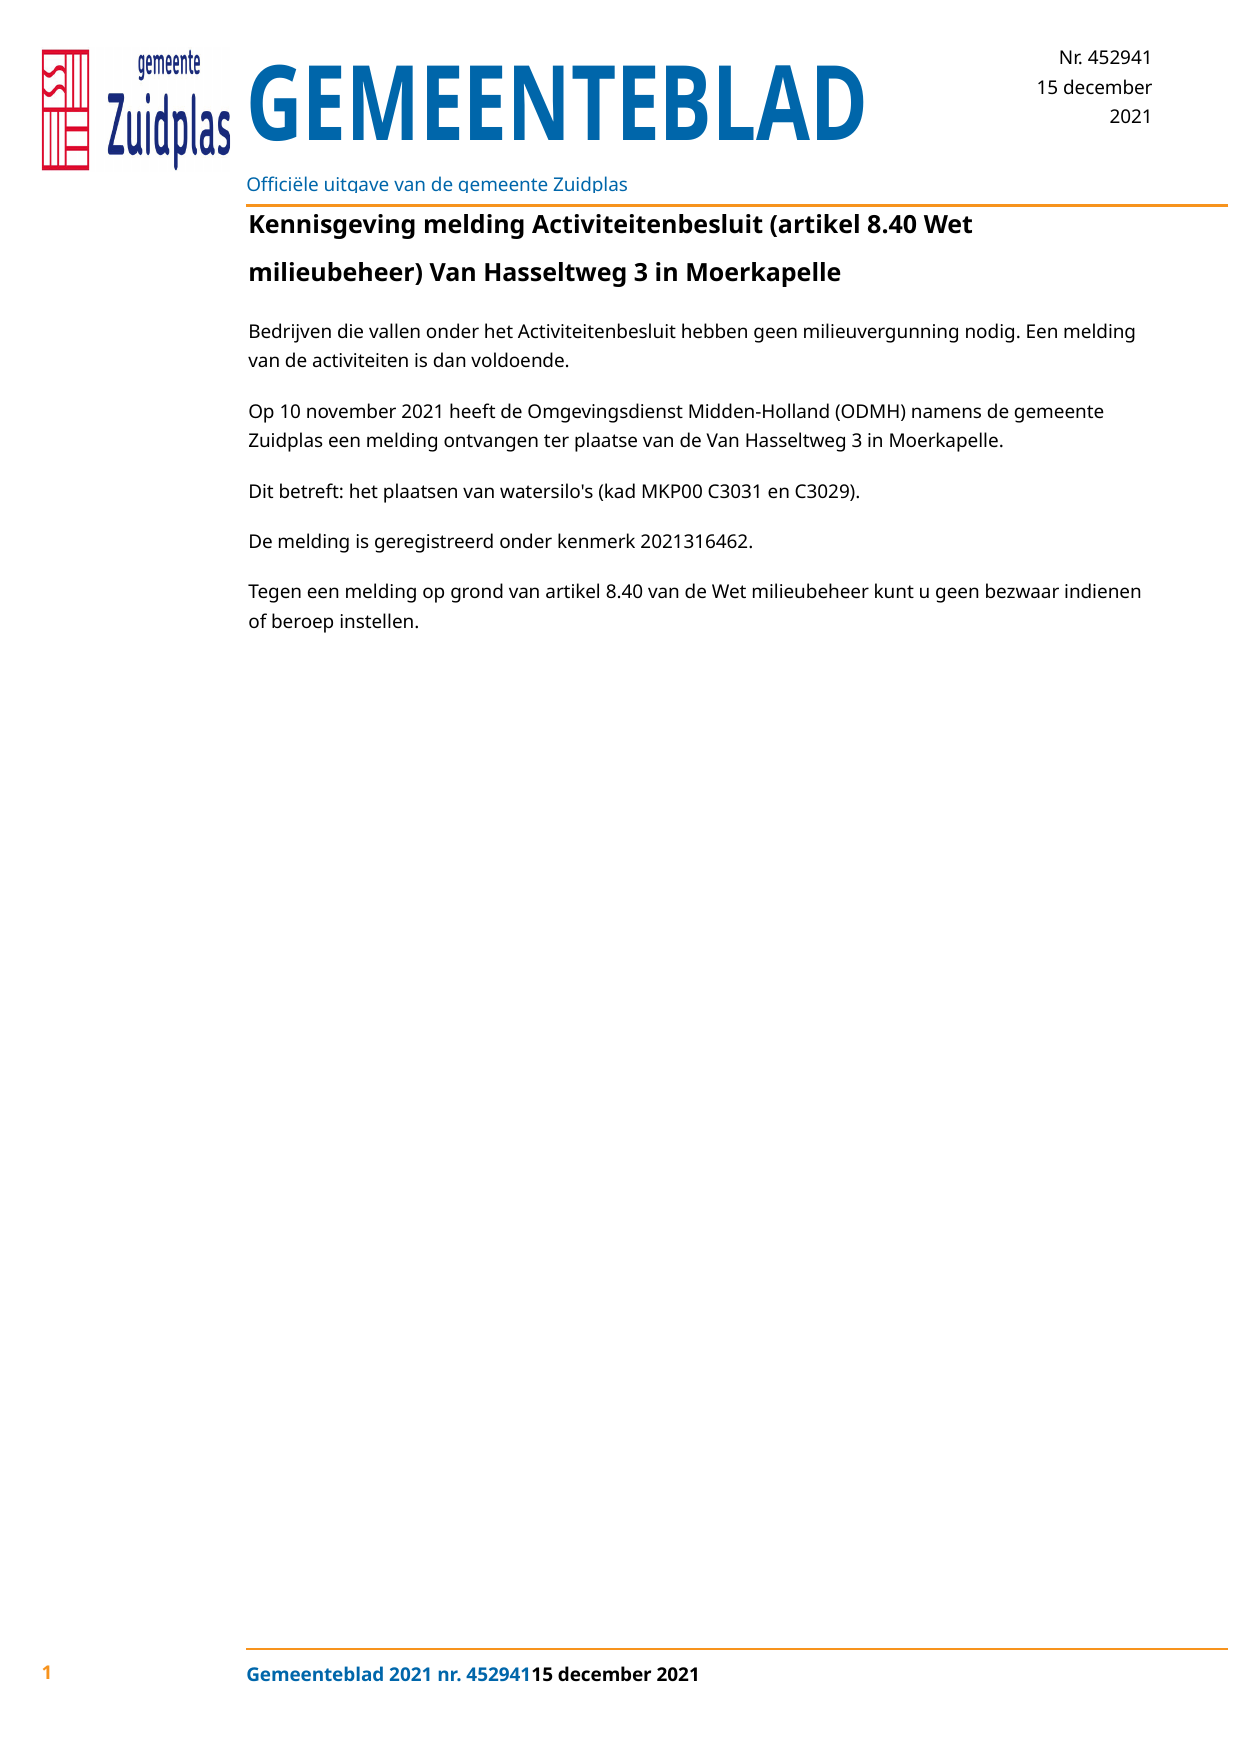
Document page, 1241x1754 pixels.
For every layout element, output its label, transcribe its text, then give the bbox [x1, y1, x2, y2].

picture [41, 47, 231, 172]
text De melding is geregistreerd onder kenmerk 2021316462. [248, 528, 1152, 554]
text Tegen een melding op grond van artikel 8.40 van de Wet milieubeheer kunt u geen bezwaar indienen of beroep instellen. [248, 579, 1152, 634]
text Kennisgeving melding Activiteitenbesluit (artikel 8.40 Wet milieubeheer) Van Hasseltweg 3 in Moerkapelle [248, 207, 1152, 288]
text Op 10 november 2021 heeft de Omgevingsdienst Midden-Holland (ODMH) namens de gemeente Zuidplas een melding ontvangen ter plaatse van de Van Hasseltweg 3 in Moerkapelle. [248, 398, 1152, 453]
text Dit betreft: het plaatsen van watersilo's (kad MKP00 C3031 en C3029). [248, 478, 1152, 504]
text Bedrijven die vallen onder het Activiteitenbesluit hebben geen milieuvergunning nodig. Een melding van de activiteiten is dan voldoende. [248, 318, 1152, 373]
